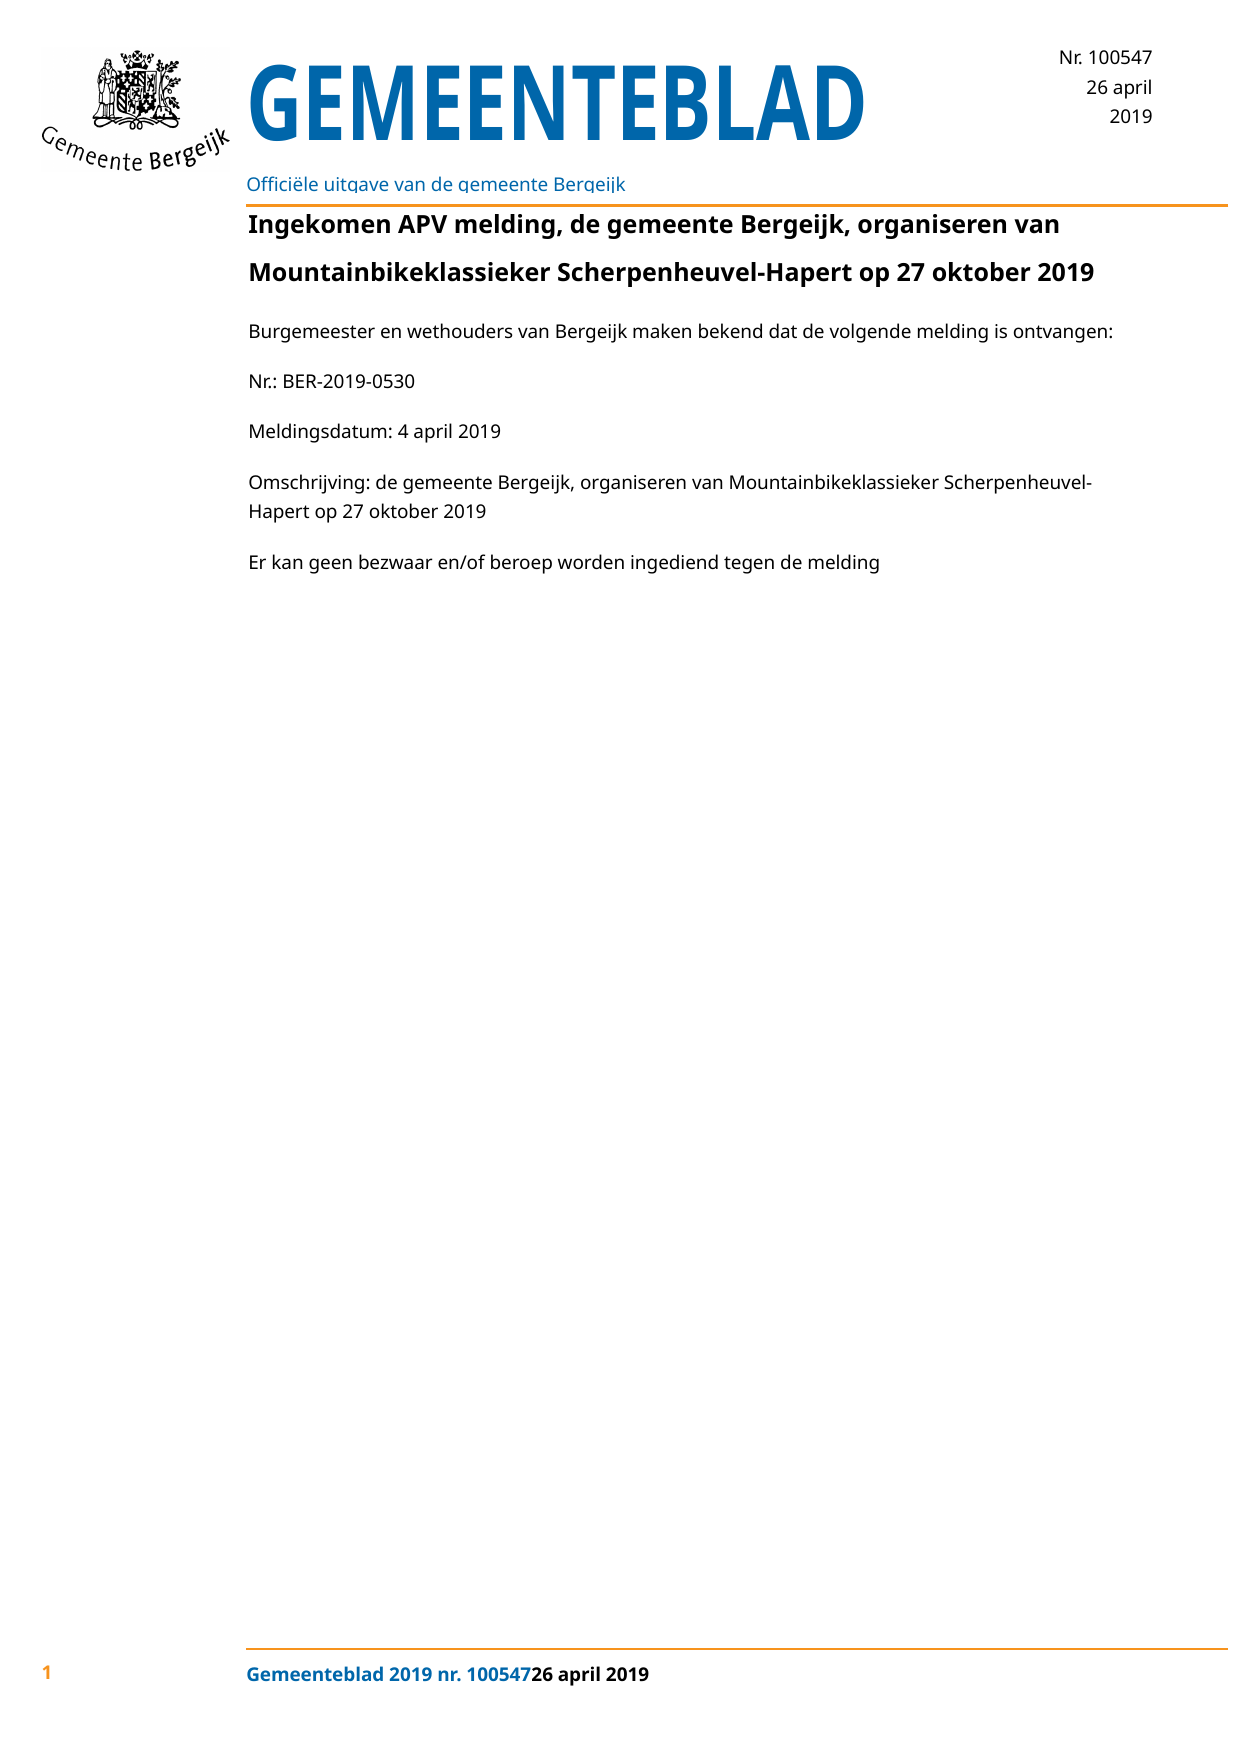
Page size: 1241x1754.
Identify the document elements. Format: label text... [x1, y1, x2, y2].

text Er kan geen bezwaar en/of beroep worden ingediend tegen de melding [248, 549, 1152, 575]
text Omschrijving: de gemeente Bergeijk, organiseren van Mountainbikeklassieker Scherpenheuvel-Hapert op 27 oktober 2019 [248, 469, 1152, 524]
picture [41, 47, 231, 172]
text Burgemeester en wethouders van Bergeijk maken bekend dat de volgende melding is ontvangen: [248, 318, 1152, 344]
text Ingekomen APV melding, de gemeente Bergeijk, organiseren van Mountainbikeklassieker Scherpenheuvel-Hapert op 27 oktober 2019 [248, 207, 1152, 288]
text Meldingsdatum: 4 april 2019 [248, 419, 1152, 444]
text Nr.: BER-2019-0530 [248, 368, 1152, 394]
